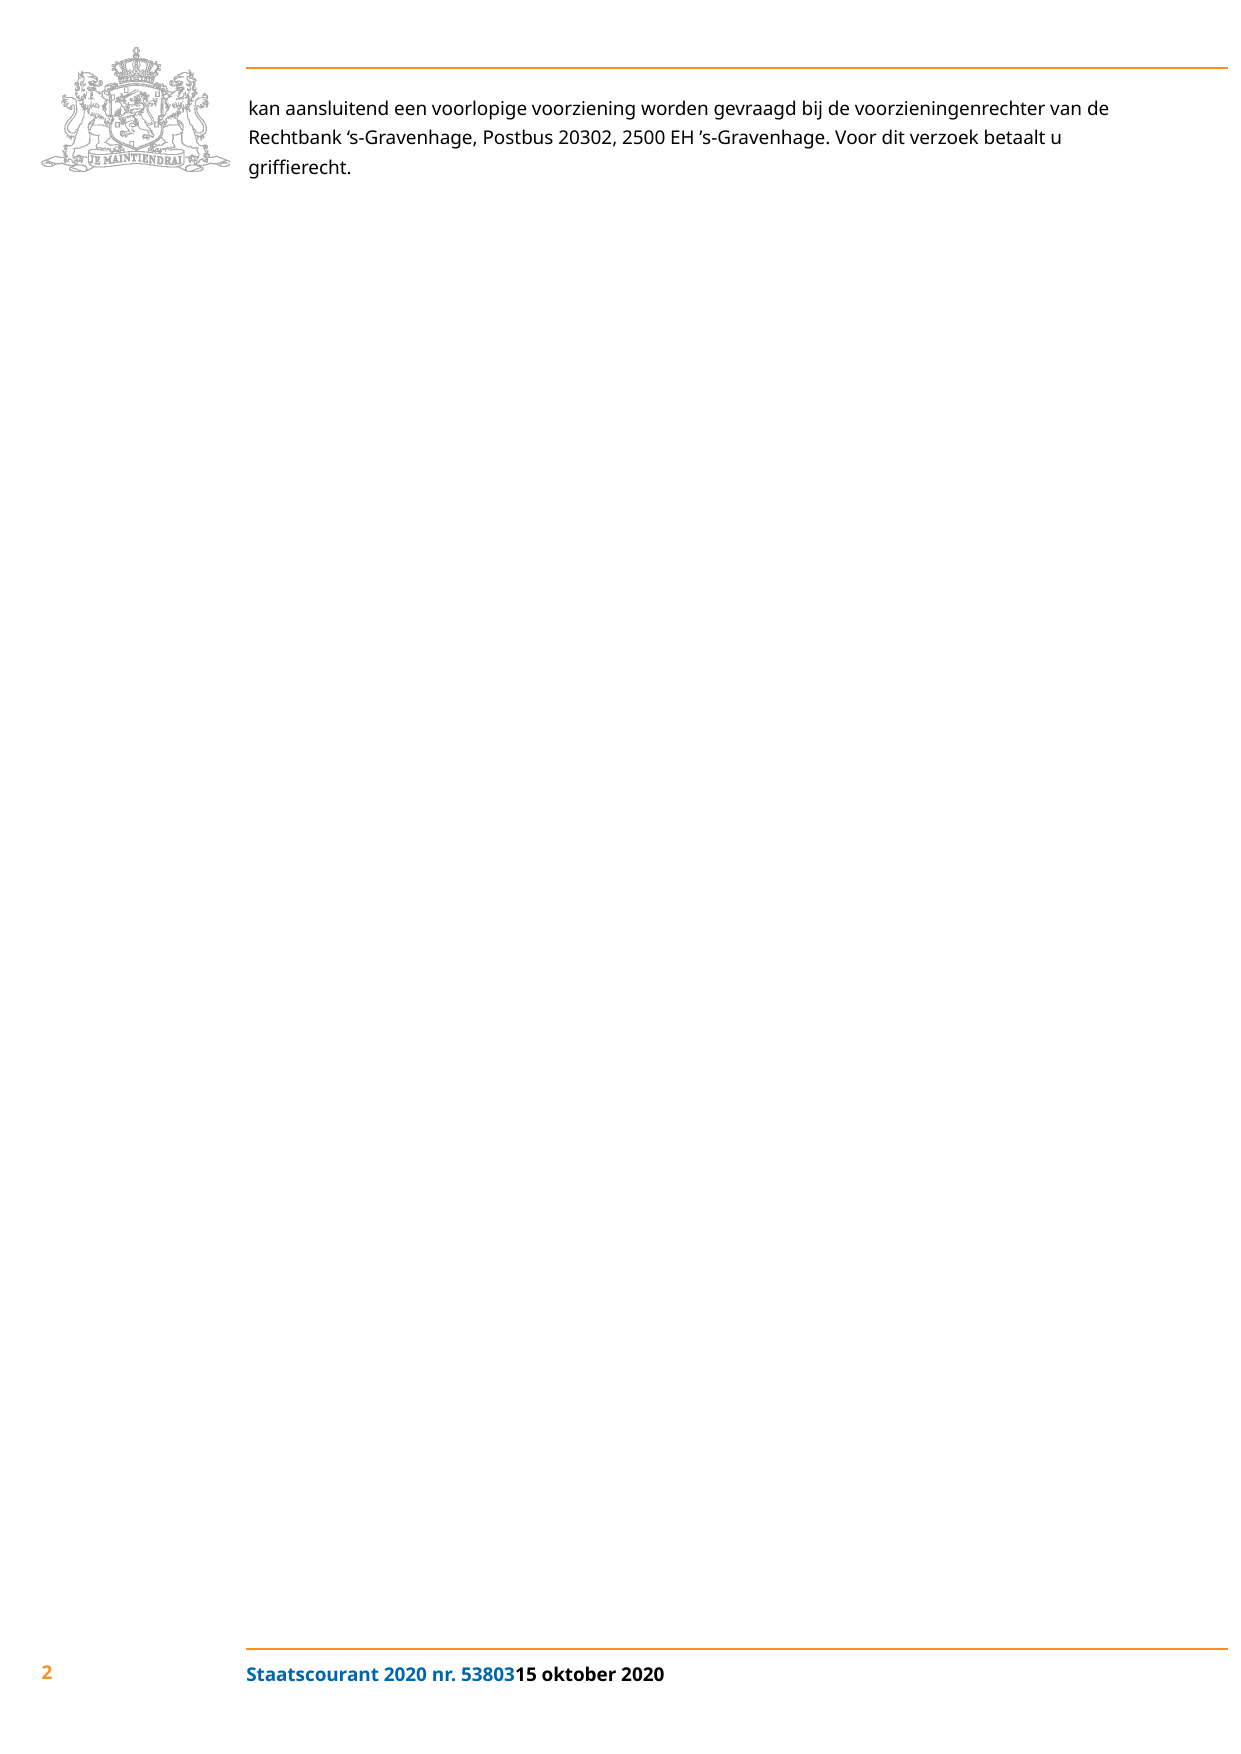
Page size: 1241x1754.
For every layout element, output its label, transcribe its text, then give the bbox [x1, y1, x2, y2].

text kan aansluitend een voorlopige voorziening worden gevraagd bij de voorzieningenrechter van de Rechtbank ‘s-Gravenhage, Postbus 20302, 2500 EH ’s-Gravenhage. Voor dit verzoek betaalt u griffierecht. [248, 95, 1152, 180]
picture [41, 47, 231, 172]
